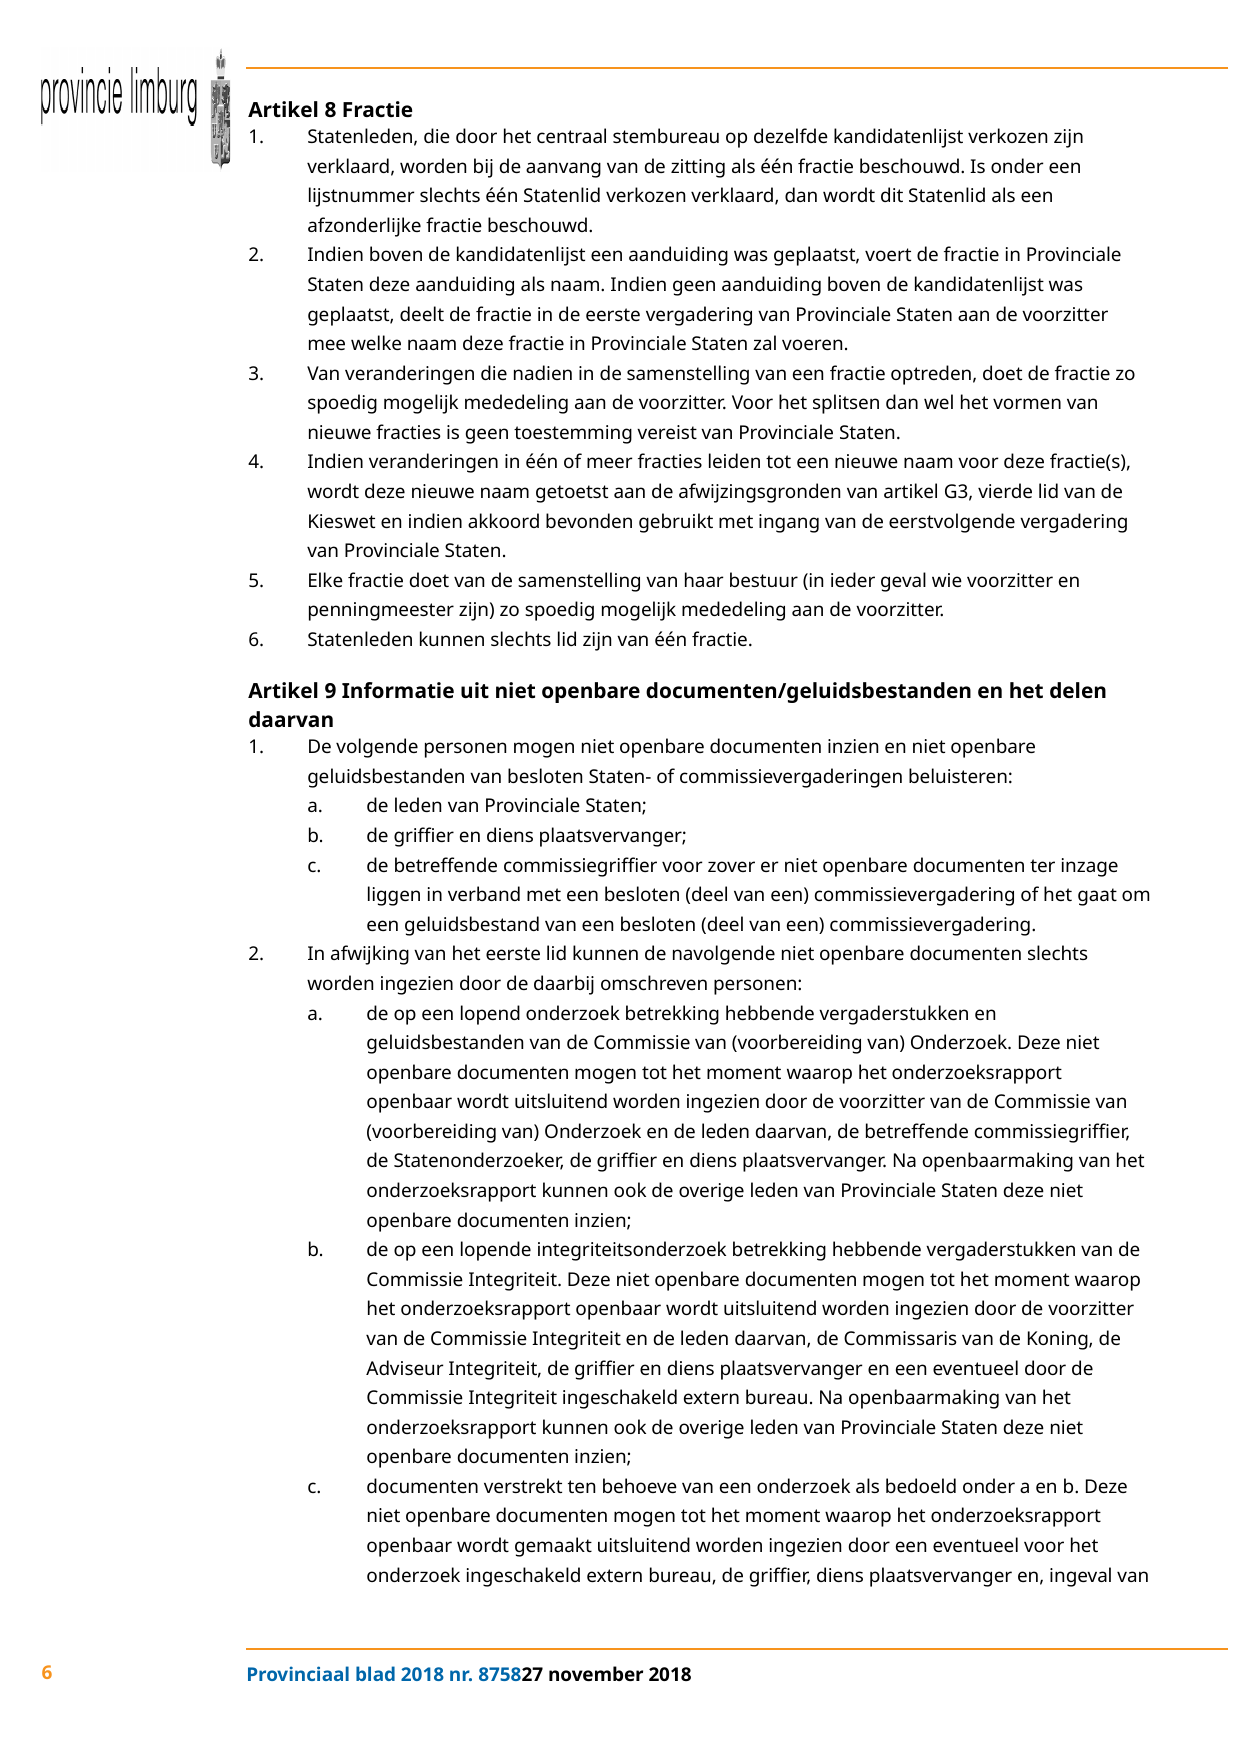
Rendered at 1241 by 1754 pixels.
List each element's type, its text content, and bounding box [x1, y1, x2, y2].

list Statenleden, die door het centraal stembureau op dezelfde kandidatenlijst verkozen zijn verklaard, worden bij de aanvang van de zitting als één fractie beschouwd. Is onder een lijstnummer slechts één Statenlid verkozen verklaard, dan wordt dit Statenlid als een afzonderlijke fractie beschouwd. [248, 123, 1152, 238]
list Indien boven de kandidatenlijst een aanduiding was geplaatst, voert de fractie in Provinciale Staten deze aanduiding als naam. Indien geen aanduiding boven de kandidatenlijst was geplaatst, deelt de fractie in de eerste vergadering van Provinciale Staten aan de voorzitter mee welke naam deze fractie in Provinciale Staten zal voeren. [248, 242, 1152, 356]
list de op een lopend onderzoek betrekking hebbende vergaderstukken en geluidsbestanden van de Commissie van (voorbereiding van) Onderzoek. Deze niet openbare documenten mogen tot het moment waarop het onderzoeksrapport openbaar wordt uitsluitend worden ingezien door de voorzitter van de Commissie van (voorbereiding van) Onderzoek en de leden daarvan, de betreffende commissiegriffier, de Statenonderzoeker, de griffier en diens plaatsvervanger. Na openbaarmaking van het onderzoeksrapport kunnen ook de overige leden van Provinciale Staten deze niet openbare documenten inzien; [307, 1000, 1152, 1232]
list de leden van Provinciale Staten; [307, 793, 1152, 818]
list Elke fractie doet van de samenstelling van haar bestuur (in ieder geval wie voorzitter en penningmeester zijn) zo spoedig mogelijk mededeling aan de voorzitter. [248, 567, 1152, 622]
list Indien veranderingen in één of meer fracties leiden tot een nieuwe naam voor deze fractie(s), wordt deze nieuwe naam getoetst aan de afwijzingsgronden van artikel G3, vierde lid van de Kieswet en indien akkoord bevonden gebruikt met ingang van de eerstvolgende vergadering van Provinciale Staten. [248, 449, 1152, 563]
list de op een lopende integriteitsonderzoek betrekking hebbende vergaderstukken van de Commissie Integriteit. Deze niet openbare documenten mogen tot het moment waarop het onderzoeksrapport openbaar wordt uitsluitend worden ingezien door de voorzitter van de Commissie Integriteit en de leden daarvan, de Commissaris van de Koning, de Adviseur Integriteit, de griffier en diens plaatsvervanger en een eventueel door de Commissie Integriteit ingeschakeld extern bureau. Na openbaarmaking van het onderzoeksrapport kunnen ook de overige leden van Provinciale Staten deze niet openbare documenten inzien; [307, 1236, 1152, 1469]
text Artikel 9 Informatie uit niet openbare documenten/geluidsbestanden en het delen daarvan [248, 677, 1152, 733]
picture [41, 47, 231, 172]
list documenten verstrekt ten behoeve van een onderzoek als bedoeld onder a en b. Deze niet openbare documenten mogen tot het moment waarop het onderzoeksrapport openbaar wordt gemaakt uitsluitend worden ingezien door een eventueel voor het onderzoek ingeschakeld extern bureau, de griffier, diens plaatsvervanger en, ingeval van [307, 1473, 1152, 1587]
list de betreffende commissiegriffier voor zover er niet openbare documenten ter inzage liggen in verband met een besloten (deel van een) commissievergadering of het gaat om een geluidsbestand van een besloten (deel van een) commissievergadering. [307, 852, 1152, 937]
list In afwijking van het eerste lid kunnen de navolgende niet openbare documenten slechts worden ingezien door de daarbij omschreven personen: [248, 941, 1152, 996]
list De volgende personen mogen niet openbare documenten inzien en niet openbare geluidsbestanden van besloten Staten- of commissievergaderingen beluisteren: [248, 733, 1152, 789]
list Statenleden kunnen slechts lid zijn van één fractie. [248, 626, 1152, 652]
list Van veranderingen die nadien in de samenstelling van een fractie optreden, doet de fractie zo spoedig mogelijk mededeling aan de voorzitter. Voor het splitsen dan wel het vormen van nieuwe fracties is geen toestemming vereist van Provinciale Staten. [248, 360, 1152, 445]
list de griffier en diens plaatsvervanger; [307, 822, 1152, 848]
text Artikel 8 Fractie [248, 95, 1152, 123]
